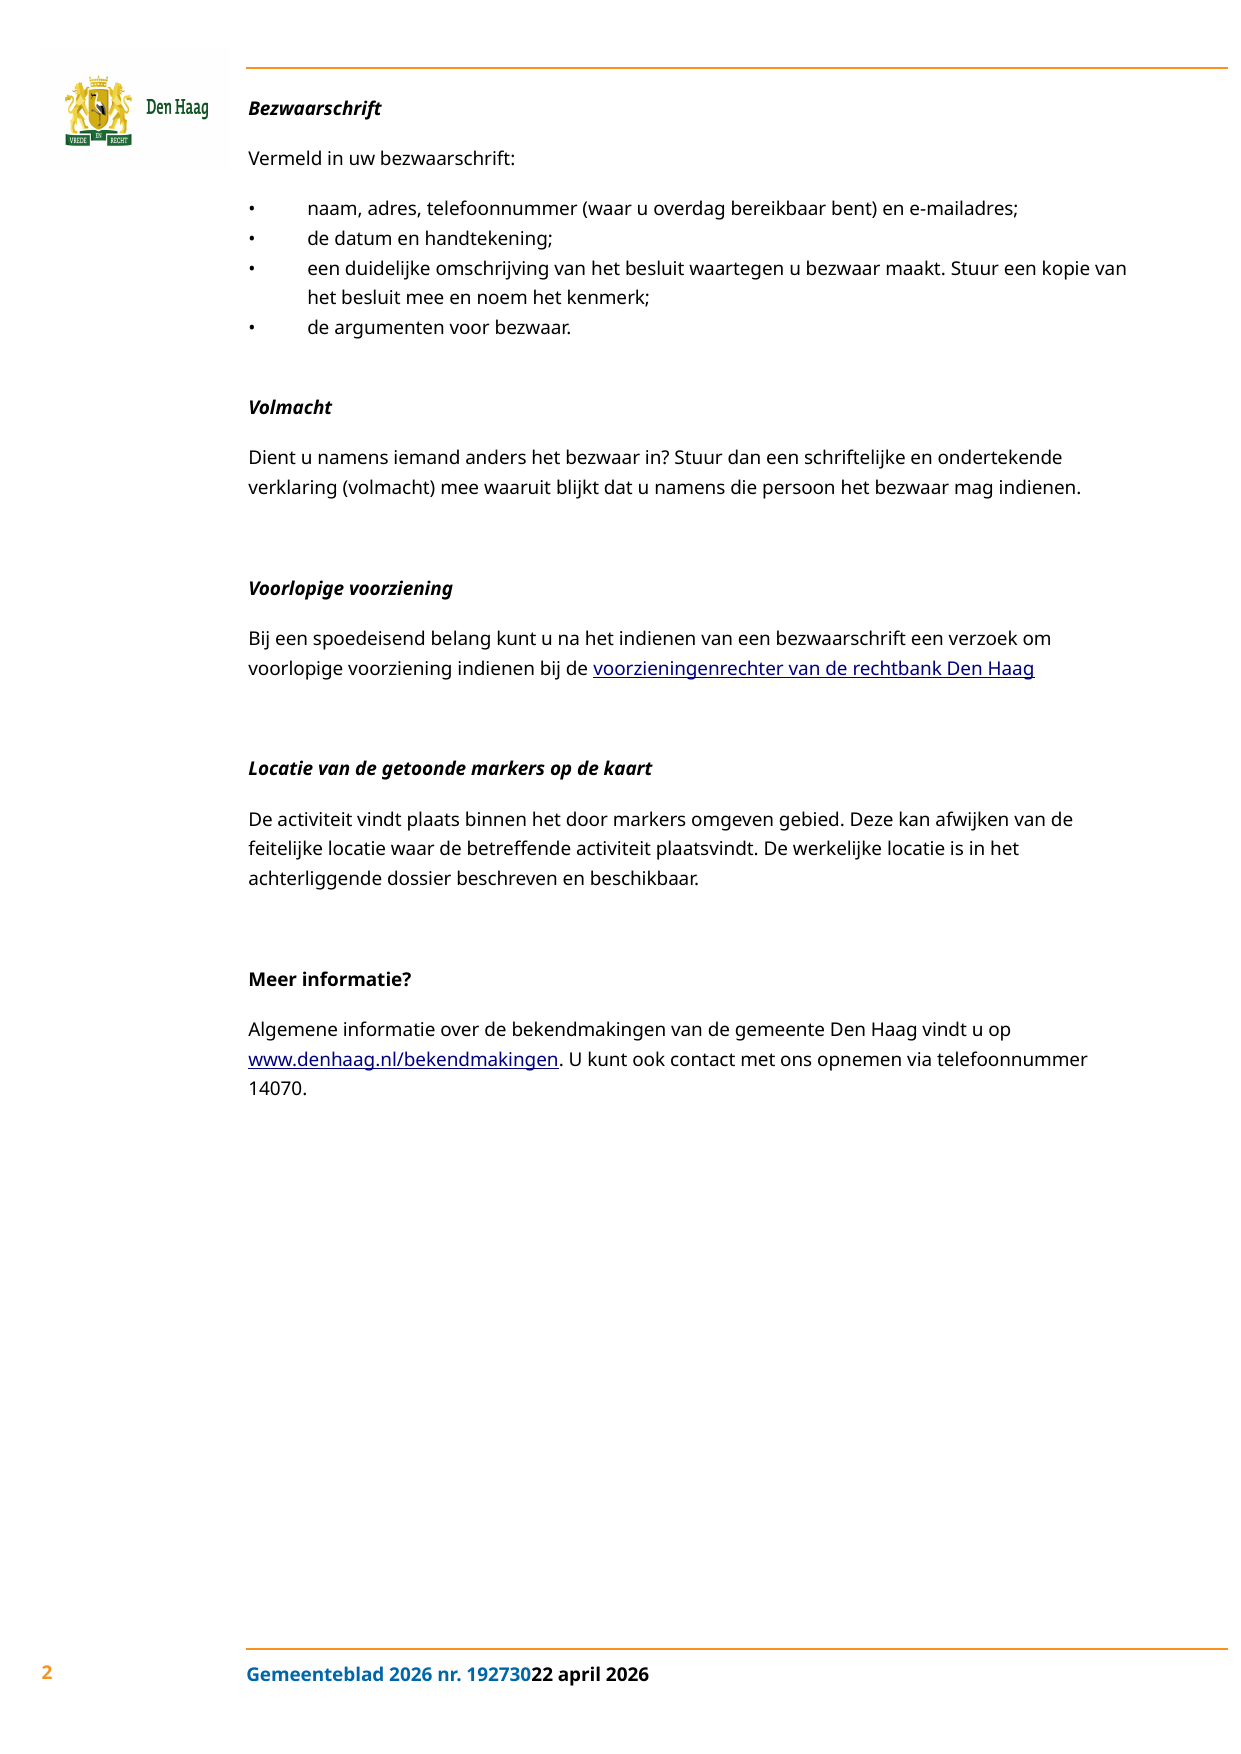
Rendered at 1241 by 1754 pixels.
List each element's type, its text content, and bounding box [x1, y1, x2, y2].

text Voorlopige voorziening [248, 575, 1152, 601]
list de argumenten voor bezwaar. [248, 314, 1152, 340]
list een duidelijke omschrijving van het besluit waartegen u bezwaar maakt. Stuur een kopie van het besluit mee en noem het kenmerk; [248, 255, 1152, 310]
text Bezwaarschrift [248, 95, 1152, 121]
text Algemene informatie over de bekendmakingen van de gemeente Den Haag vindt u op www.denhaag.nl/bekendmakingen. U kunt ook contact met ons opnemen via telefoonnummer 14070. [248, 1016, 1152, 1101]
text Volmacht [248, 394, 1152, 420]
text Meer informatie? [248, 966, 1152, 992]
text Dient u namens iemand anders het bezwaar in? Stuur dan een schriftelijke en ondertekende verklaring (volmacht) mee waaruit blijkt dat u namens die persoon het bezwaar mag indienen. [248, 444, 1152, 500]
text Vermeld in uw bezwaarschrift: [248, 145, 1152, 171]
list de datum en handtekening; [248, 225, 1152, 251]
text Locatie van de getoonde markers op de kaart [248, 756, 1152, 781]
text De activiteit vindt plaats binnen het door markers omgeven gebied. Deze kan afwijken van de feitelijke locatie waar de betreffende activiteit plaatsvindt. De werkelijke locatie is in het achterliggende dossier beschreven en beschikbaar. [248, 806, 1152, 891]
text Bij een spoedeisend belang kunt u na het indienen van een bezwaarschrift een verzoek om voorlopige voorziening indienen bij de voorzieningenrechter van de rechtbank Den Haag [248, 625, 1152, 681]
picture [41, 47, 231, 172]
list naam, adres, telefoonnummer (waar u overdag bereikbaar bent) en e-mailadres; [248, 196, 1152, 221]
